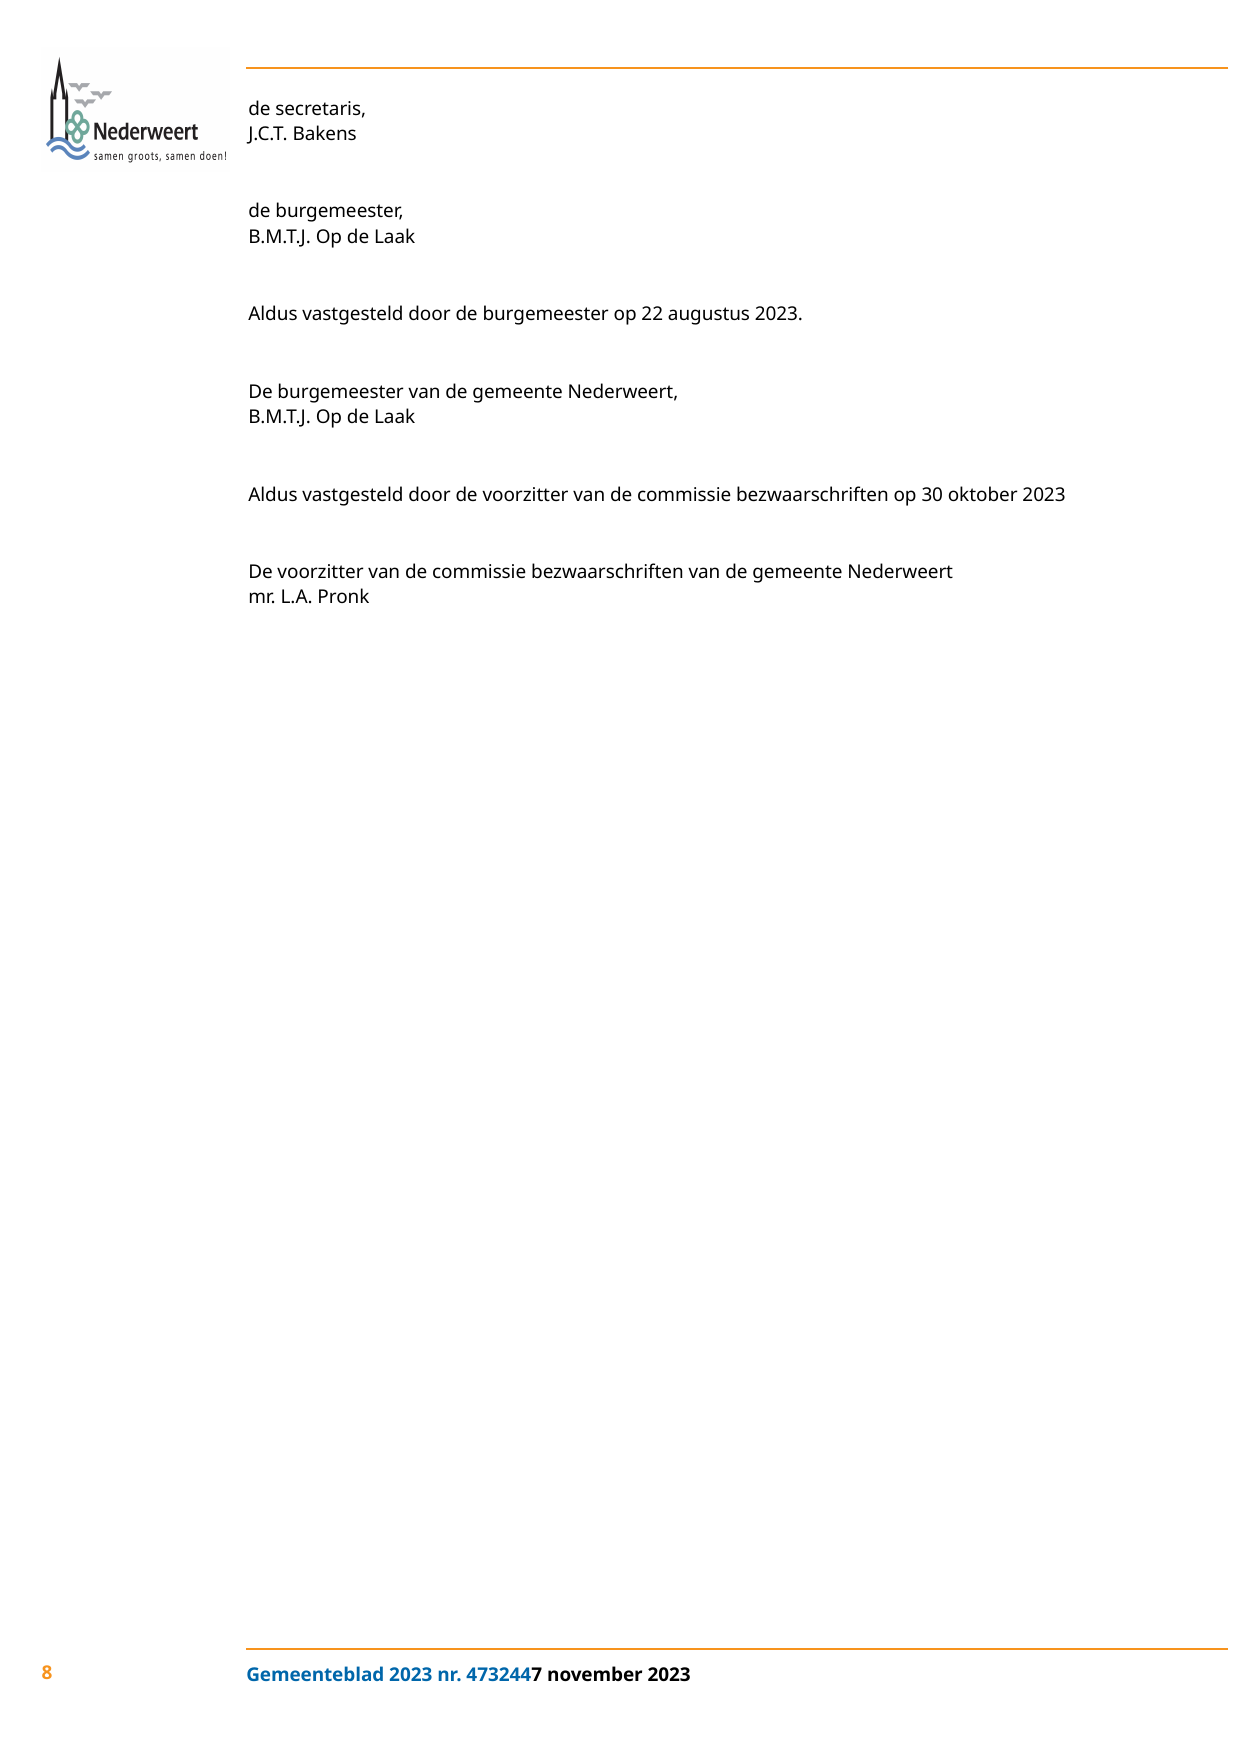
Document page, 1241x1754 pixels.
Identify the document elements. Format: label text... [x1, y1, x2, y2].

text De burgemeester van de gemeente Nederweert, [248, 378, 1152, 403]
text de burgemeester, [248, 198, 1152, 223]
text mr. L.A. Pronk [248, 584, 1152, 609]
picture [41, 47, 231, 172]
text J.C.T. Bakens [248, 121, 1152, 146]
text B.M.T.J. Op de Laak [248, 403, 1152, 429]
text Aldus vastgesteld door de voorzitter van de commissie bezwaarschriften op 30 oktober 2023 [248, 481, 1152, 506]
text de secretaris, [248, 95, 1152, 121]
text B.M.T.J. Op de Laak [248, 223, 1152, 249]
text De voorzitter van de commissie bezwaarschriften van de gemeente Nederweert [248, 558, 1152, 584]
text Aldus vastgesteld door de burgemeester op 22 augustus 2023. [248, 301, 1152, 326]
